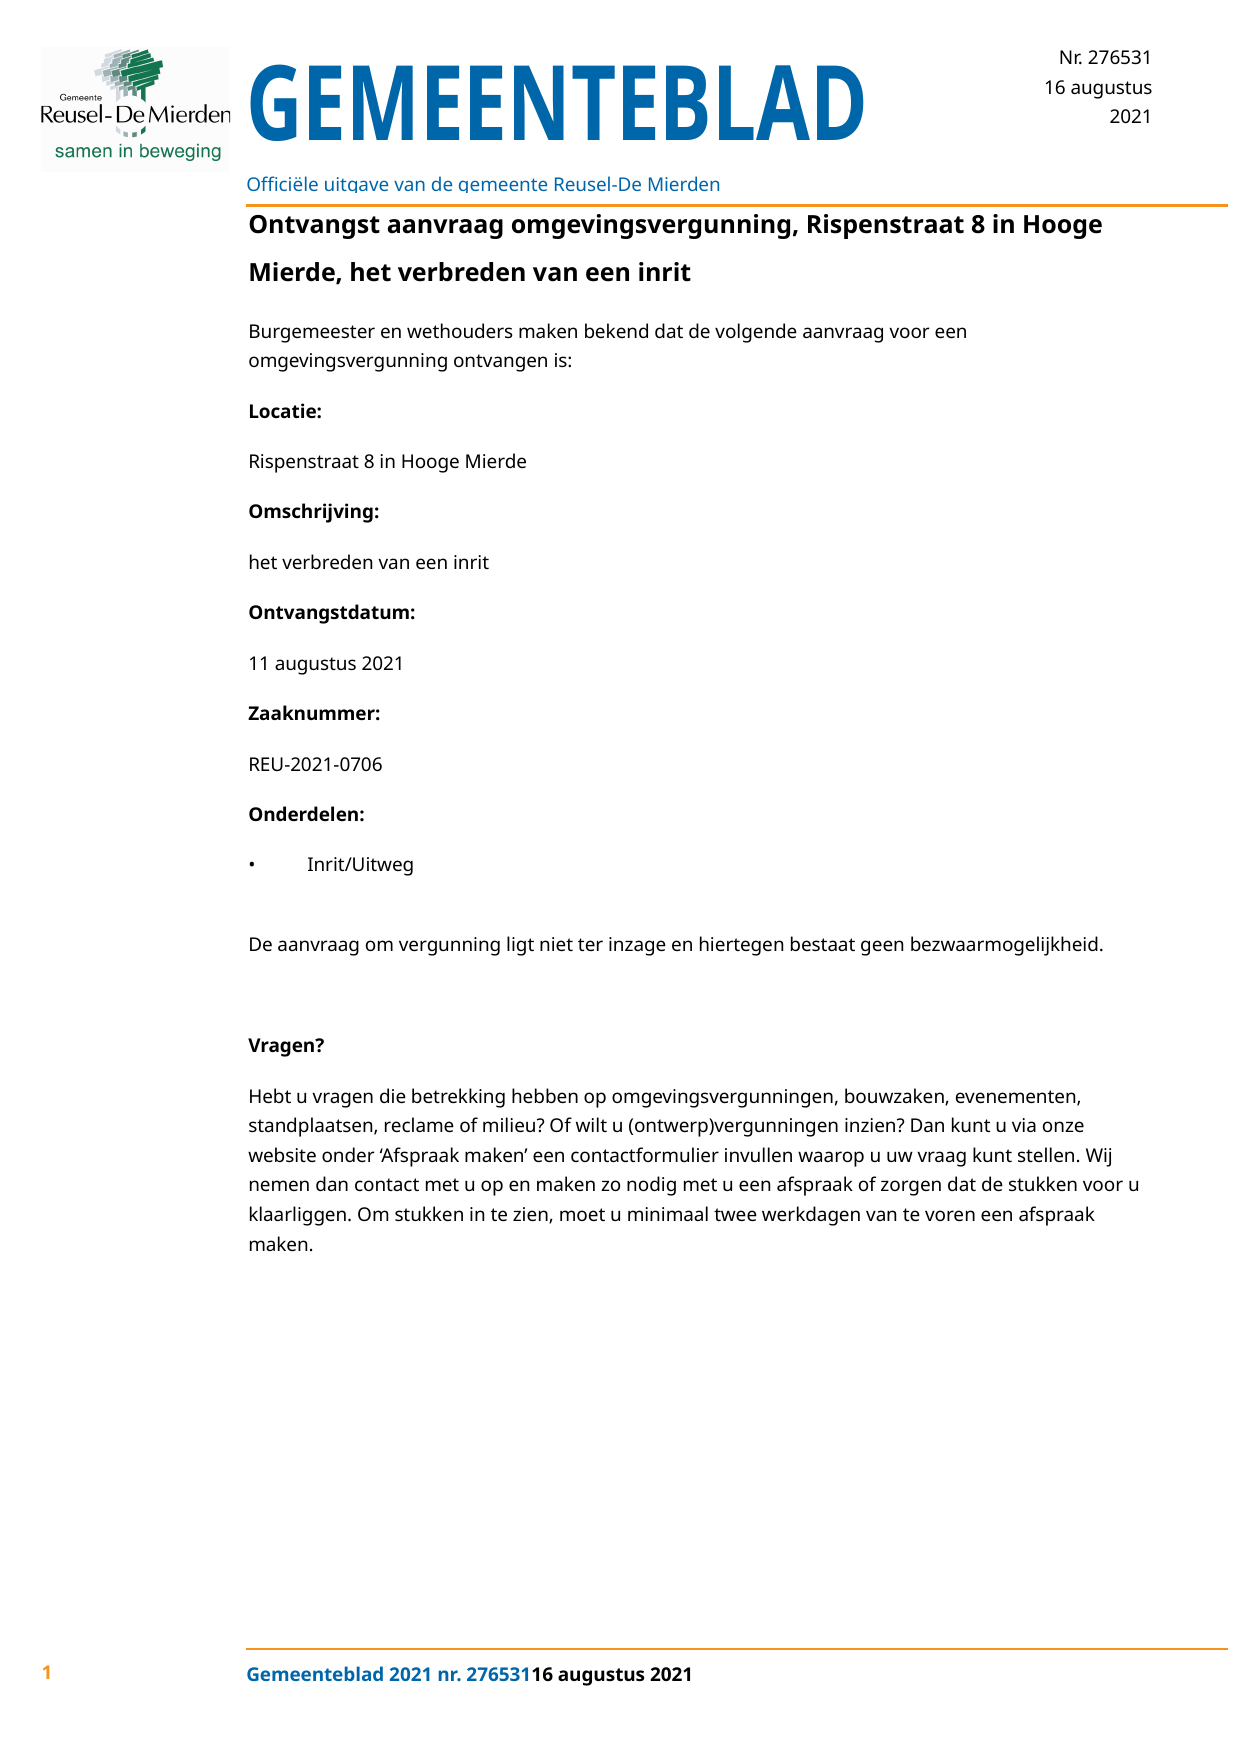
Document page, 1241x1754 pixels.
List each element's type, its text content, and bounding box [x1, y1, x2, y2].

text De aanvraag om vergunning ligt niet ter inzage en hiertegen bestaat geen bezwaarmogelijkheid. [248, 932, 1152, 957]
list Inrit/Uitweg [248, 852, 1152, 877]
text Hebt u vragen die betrekking hebben op omgevingsvergunningen, bouwzaken, evenementen, standplaatsen, reclame of milieu? Of wilt u (ontwerp)vergunningen inzien? Dan kunt u via onze website onder ‘Afspraak maken’ een contactformulier invullen waarop u uw vraag kunt stellen. Wij nemen dan contact met u op en maken zo nodig met u een afspraak of zorgen dat de stukken voor u klaarliggen. Om stukken in te zien, moet u minimaal twee werkdagen van te voren een afspraak maken. [248, 1083, 1152, 1257]
text Ontvangst aanvraag omgevingsvergunning, Rispenstraat 8 in Hooge Mierde, het verbreden van een inrit [248, 207, 1152, 288]
text Rispenstraat 8 in Hooge Mierde [248, 448, 1152, 474]
text Zaaknummer: [248, 700, 1152, 726]
text Burgemeester en wethouders maken bekend dat de volgende aanvraag voor een omgevingsvergunning ontvangen is: [248, 318, 1152, 373]
text Locatie: [248, 398, 1152, 424]
text Omschrijving: [248, 499, 1152, 524]
text het verbreden van een inrit [248, 549, 1152, 575]
picture [41, 47, 231, 172]
text REU-2021-0706 [248, 751, 1152, 777]
text Ontvangstdatum: [248, 599, 1152, 625]
text Onderdelen: [248, 801, 1152, 827]
text 11 augustus 2021 [248, 650, 1152, 676]
text Vragen? [248, 1032, 1152, 1058]
